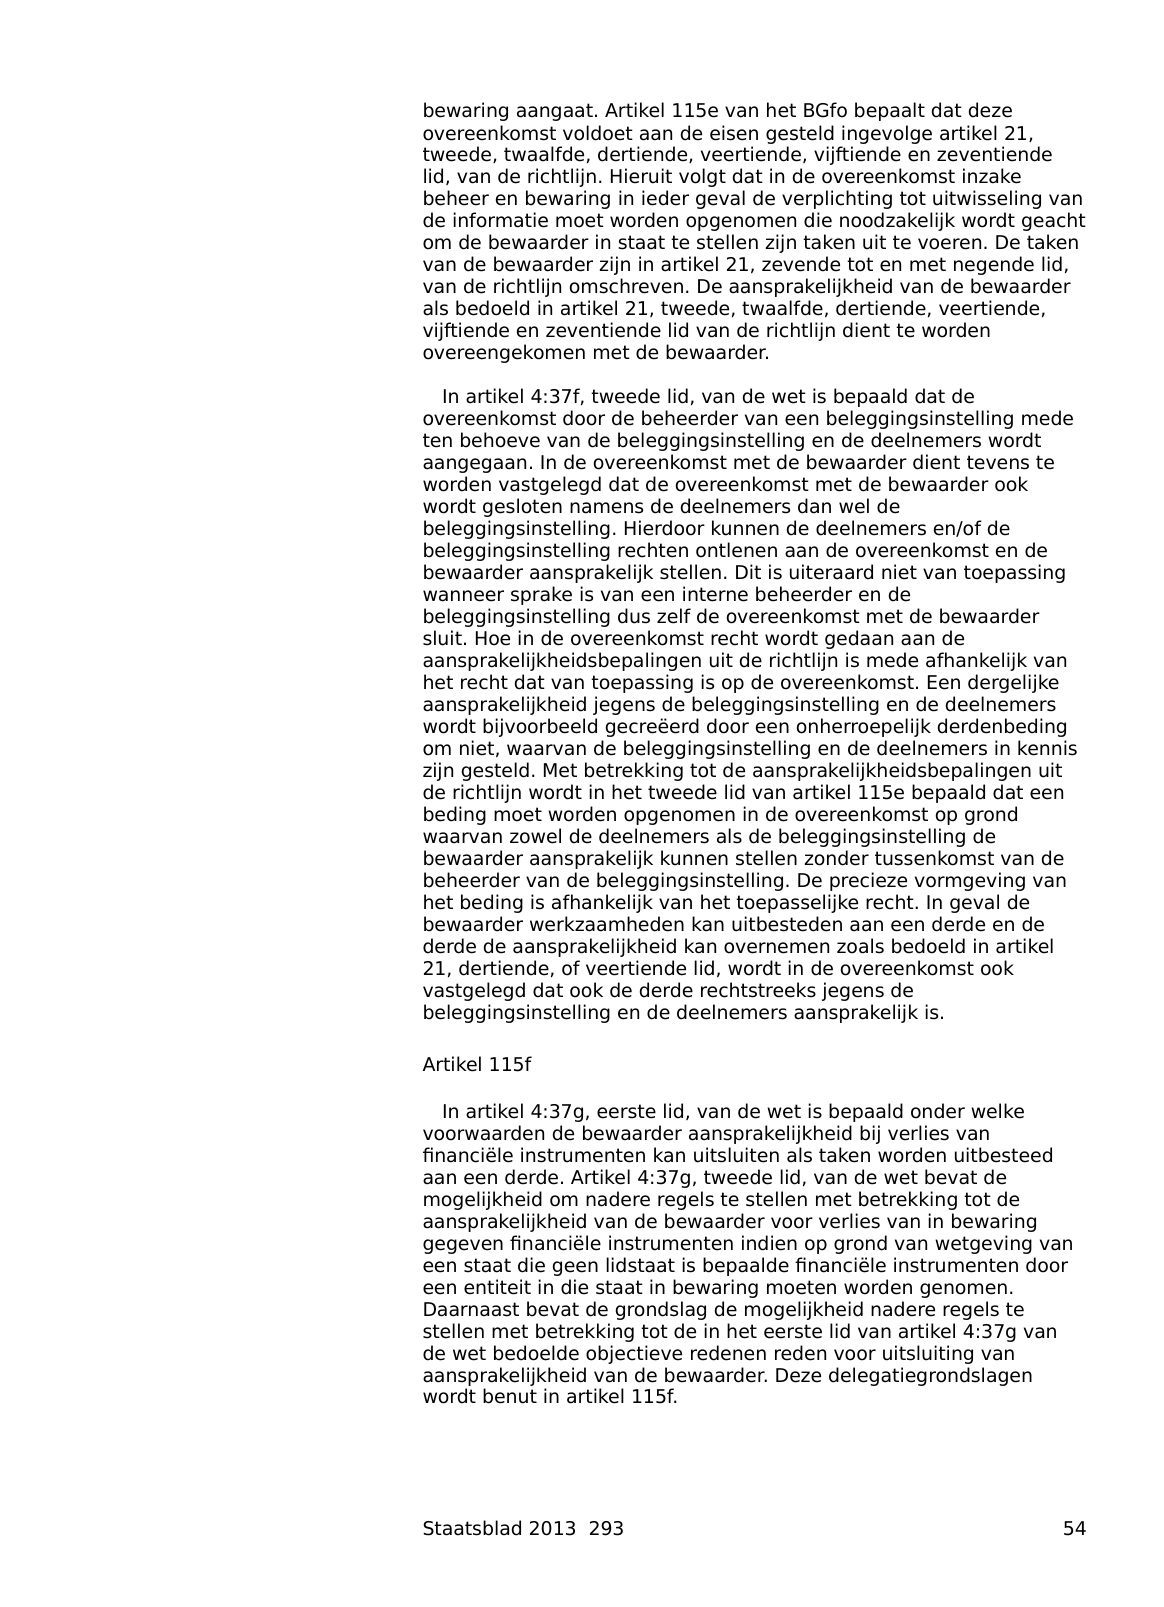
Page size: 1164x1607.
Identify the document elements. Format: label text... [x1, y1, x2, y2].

text bewaring aangaat. Artikel 115e van het BGfo bepaalt dat deze overeenkomst voldoet aan de eisen gesteld ingevolge artikel 21, tweede, twaalfde, dertiende, veertiende, vijftiende en zeventiende lid, van de richtlijn. Hieruit volgt dat in de overeenkomst inzake beheer en bewaring in ieder geval de verplichting tot uitwisseling van de informatie moet worden opgenomen die noodzakelijk wordt geacht om de bewaarder in staat te stellen zijn taken uit te voeren. De taken van de bewaarder zijn in artikel 21, zevende tot en met negende lid, van de richtlijn omschreven. De aansprakelijkheid van de bewaarder als bedoeld in artikel 21, tweede, twaalfde, dertiende, veertiende, vijftiende en zeventiende lid van de richtlijn dient te worden overeengekomen met de bewaarder. [422, 100, 1087, 364]
text In artikel 4:37f, tweede lid, van de wet is bepaald dat de overeenkomst door de beheerder van een beleggingsinstelling mede ten behoeve van de beleggingsinstelling en de deelnemers wordt aangegaan. In de overeenkomst met de bewaarder dient tevens te worden vastgelegd dat de overeenkomst met de bewaarder ook wordt gesloten namens de deelnemers dan wel de beleggingsinstelling. Hierdoor kunnen de deelnemers en/of de beleggingsinstelling rechten ontlenen aan de overeenkomst en de bewaarder aansprakelijk stellen. Dit is uiteraard niet van toepassing wanneer sprake is van een interne beheerder en de beleggingsinstelling dus zelf de overeenkomst met de bewaarder sluit. Hoe in de overeenkomst recht wordt gedaan aan de aansprakelijkheidsbepalingen uit de richtlijn is mede afhankelijk van het recht dat van toepassing is op de overeenkomst. Een dergelijke aansprakelijkheid jegens de beleggingsinstelling en de deelnemers wordt bijvoorbeeld gecreëerd door een onherroepelijk derdenbeding om niet, waarvan de beleggingsinstelling en de deelnemers in kennis zijn gesteld. Met betrekking tot de aansprakelijkheidsbepalingen uit de richtlijn wordt in het tweede lid van artikel 115e bepaald dat een beding moet worden opgenomen in de overeenkomst op grond waarvan zowel de deelnemers als de beleggingsinstelling de bewaarder aansprakelijk kunnen stellen zonder tussenkomst van de beheerder van de beleggingsinstelling. De precieze vormgeving van het beding is afhankelijk van het toepasselijke recht. In geval de bewaarder werkzaamheden kan uitbesteden aan een derde en de derde de aansprakelijkheid kan overnemen zoals bedoeld in artikel 21, dertiende, of veertiende lid, wordt in de overeenkomst ook vastgelegd dat ook de derde rechtstreeks jegens de beleggingsinstelling en de deelnemers aansprakelijk is. [422, 386, 1087, 1024]
text In artikel 4:37g, eerste lid, van de wet is bepaald onder welke voorwaarden de bewaarder aansprakelijkheid bij verlies van financiële instrumenten kan uitsluiten als taken worden uitbesteed aan een derde. Artikel 4:37g, tweede lid, van de wet bevat de mogelijkheid om nadere regels te stellen met betrekking tot de aansprakelijkheid van de bewaarder voor verlies van in bewaring gegeven financiële instrumenten indien op grond van wetgeving van een staat die geen lidstaat is bepaalde financiële instrumenten door een entiteit in die staat in bewaring moeten worden genomen. Daarnaast bevat de grondslag de mogelijkheid nadere regels te stellen met betrekking tot de in het eerste lid van artikel 4:37g van de wet bedoelde objectieve redenen reden voor uitsluiting van aansprakelijkheid van de bewaarder. Deze delegatiegrondslagen wordt benut in artikel 115f. [422, 1101, 1087, 1408]
subtitle Artikel 115f [422, 1054, 1087, 1076]
